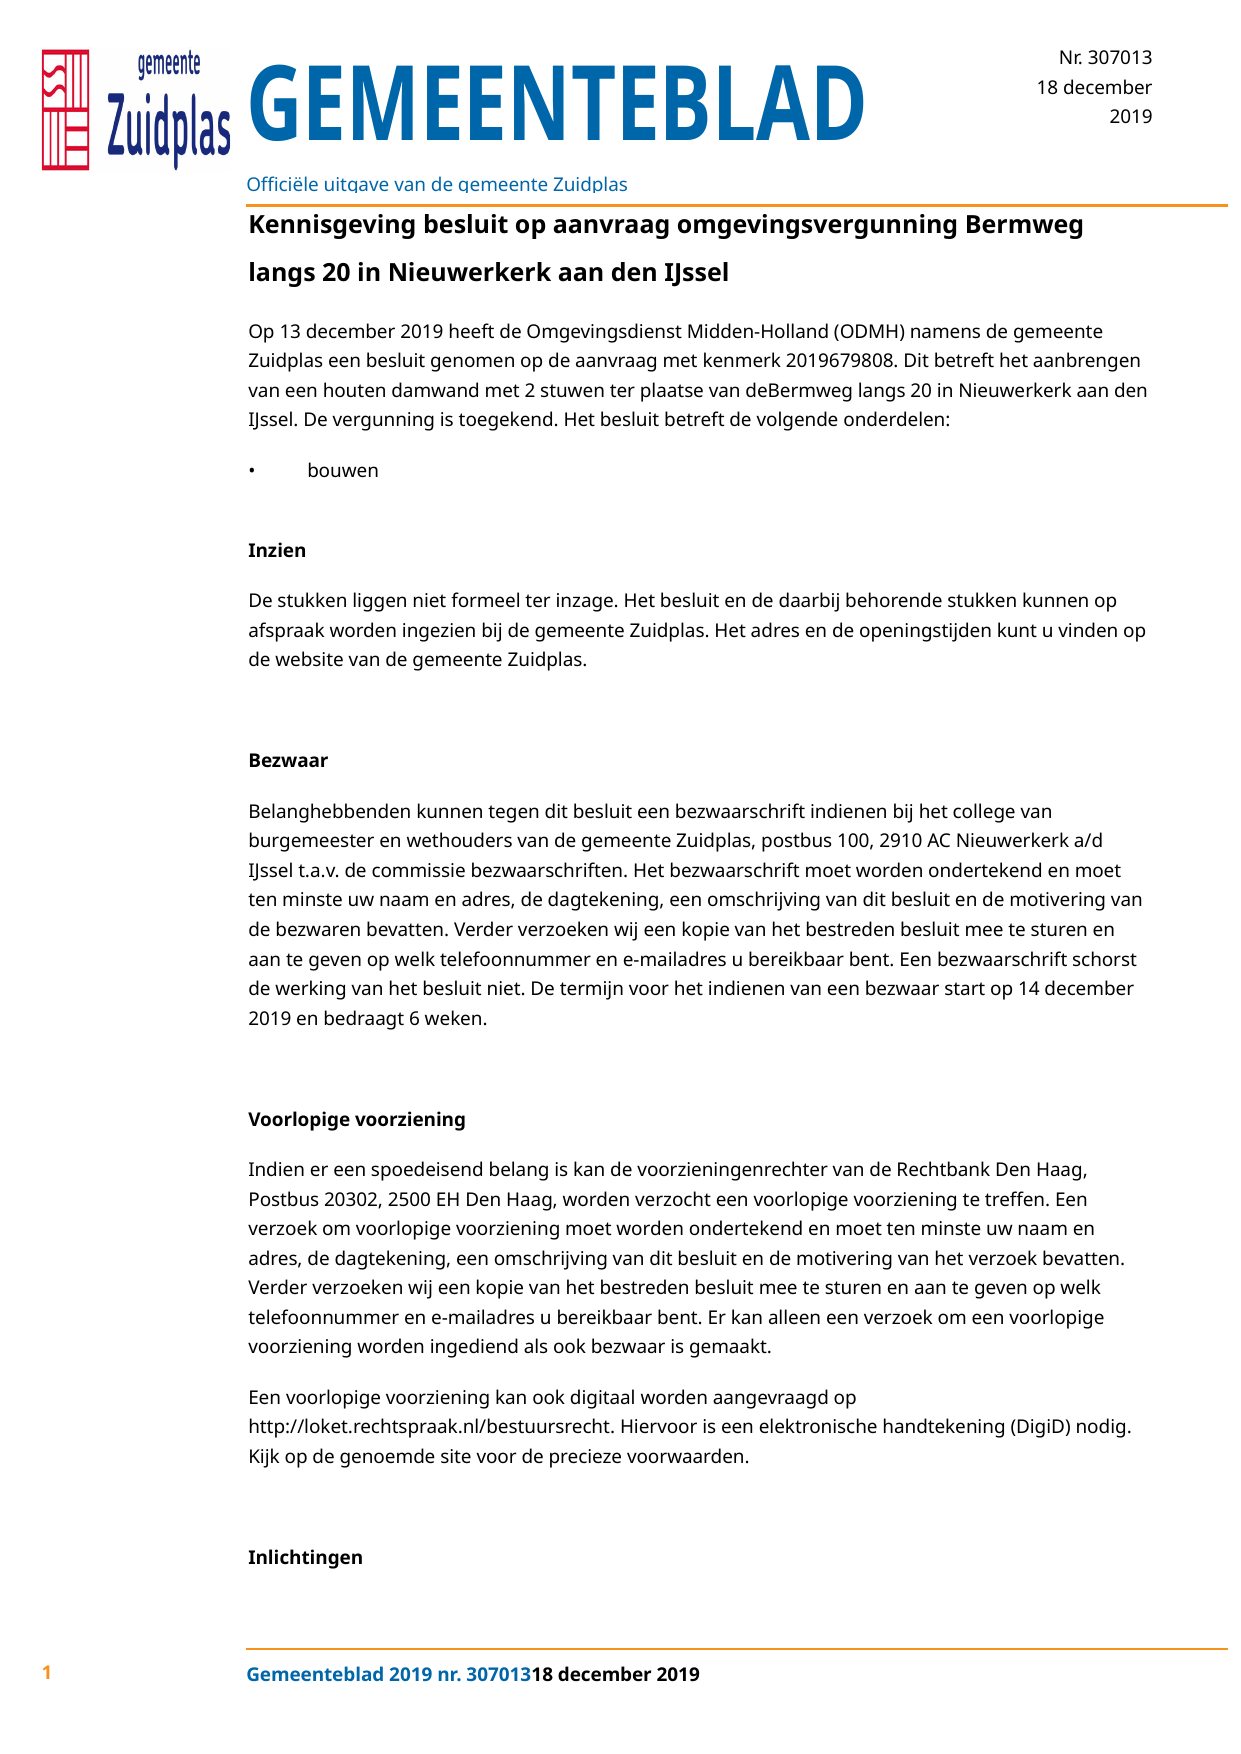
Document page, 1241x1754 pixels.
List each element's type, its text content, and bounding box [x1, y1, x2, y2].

text Bezwaar [248, 747, 1152, 773]
text Inzien [248, 537, 1152, 563]
text Indien er een spoedeisend belang is kan de voorzieningenrechter van de Rechtbank Den Haag, Postbus 20302, 2500 EH Den Haag, worden verzocht een voorlopige voorziening te treffen. Een verzoek om voorlopige voorziening moet worden ondertekend en moet ten minste uw naam en adres, de dagtekening, een omschrijving van dit besluit en de motivering van het verzoek bevatten. Verder verzoeken wij een kopie van het bestreden besluit mee te sturen en aan te geven op welk telefoonnummer en e-mailadres u bereikbaar bent. Er kan alleen een verzoek om een voorlopige voorziening worden ingediend als ook bezwaar is gemaakt. [248, 1156, 1152, 1359]
text Belanghebbenden kunnen tegen dit besluit een bezwaarschrift indienen bij het college van burgemeester en wethouders van de gemeente Zuidplas, postbus 100, 2910 AC Nieuwerkerk a/d IJssel t.a.v. de commissie bezwaarschriften. Het bezwaarschrift moet worden ondertekend en moet ten minste uw naam en adres, de dagtekening, een omschrijving van dit besluit en de motivering van de bezwaren bevatten. Verder verzoeken wij een kopie van het bestreden besluit mee te sturen en aan te geven op welk telefoonnummer en e-mailadres u bereikbaar bent. Een bezwaarschrift schorst de werking van het besluit niet. De termijn voor het indienen van een bezwaar start op 14 december 2019 en bedraagt 6 weken. [248, 798, 1152, 1031]
text De stukken liggen niet formeel ter inzage. Het besluit en de daarbij behorende stukken kunnen op afspraak worden ingezien bij de gemeente Zuidplas. Het adres en de openingstijden kunt u vinden op de website van de gemeente Zuidplas. [248, 587, 1152, 672]
list bouwen [248, 457, 1152, 483]
text Op 13 december 2019 heeft de Omgevingsdienst Midden-Holland (ODMH) namens de gemeente Zuidplas een besluit genomen op de aanvraag met kenmerk 2019679808. Dit betreft het aanbrengen van een houten damwand met 2 stuwen ter plaatse van deBermweg langs 20 in Nieuwerkerk aan den IJssel. De vergunning is toegekend. Het besluit betreft de volgende onderdelen: [248, 318, 1152, 432]
text Een voorlopige voorziening kan ook digitaal worden aangevraagd op http://loket.rechtspraak.nl/bestuursrecht. Hiervoor is een elektronische handtekening (DigiD) nodig. Kijk op de genoemde site voor de precieze voorwaarden. [248, 1384, 1152, 1469]
picture [41, 47, 231, 172]
text Inlichtingen [248, 1544, 1152, 1570]
text Voorlopige voorziening [248, 1106, 1152, 1132]
text Kennisgeving besluit op aanvraag omgevingsvergunning Bermweg langs 20 in Nieuwerkerk aan den IJssel [248, 207, 1152, 288]
